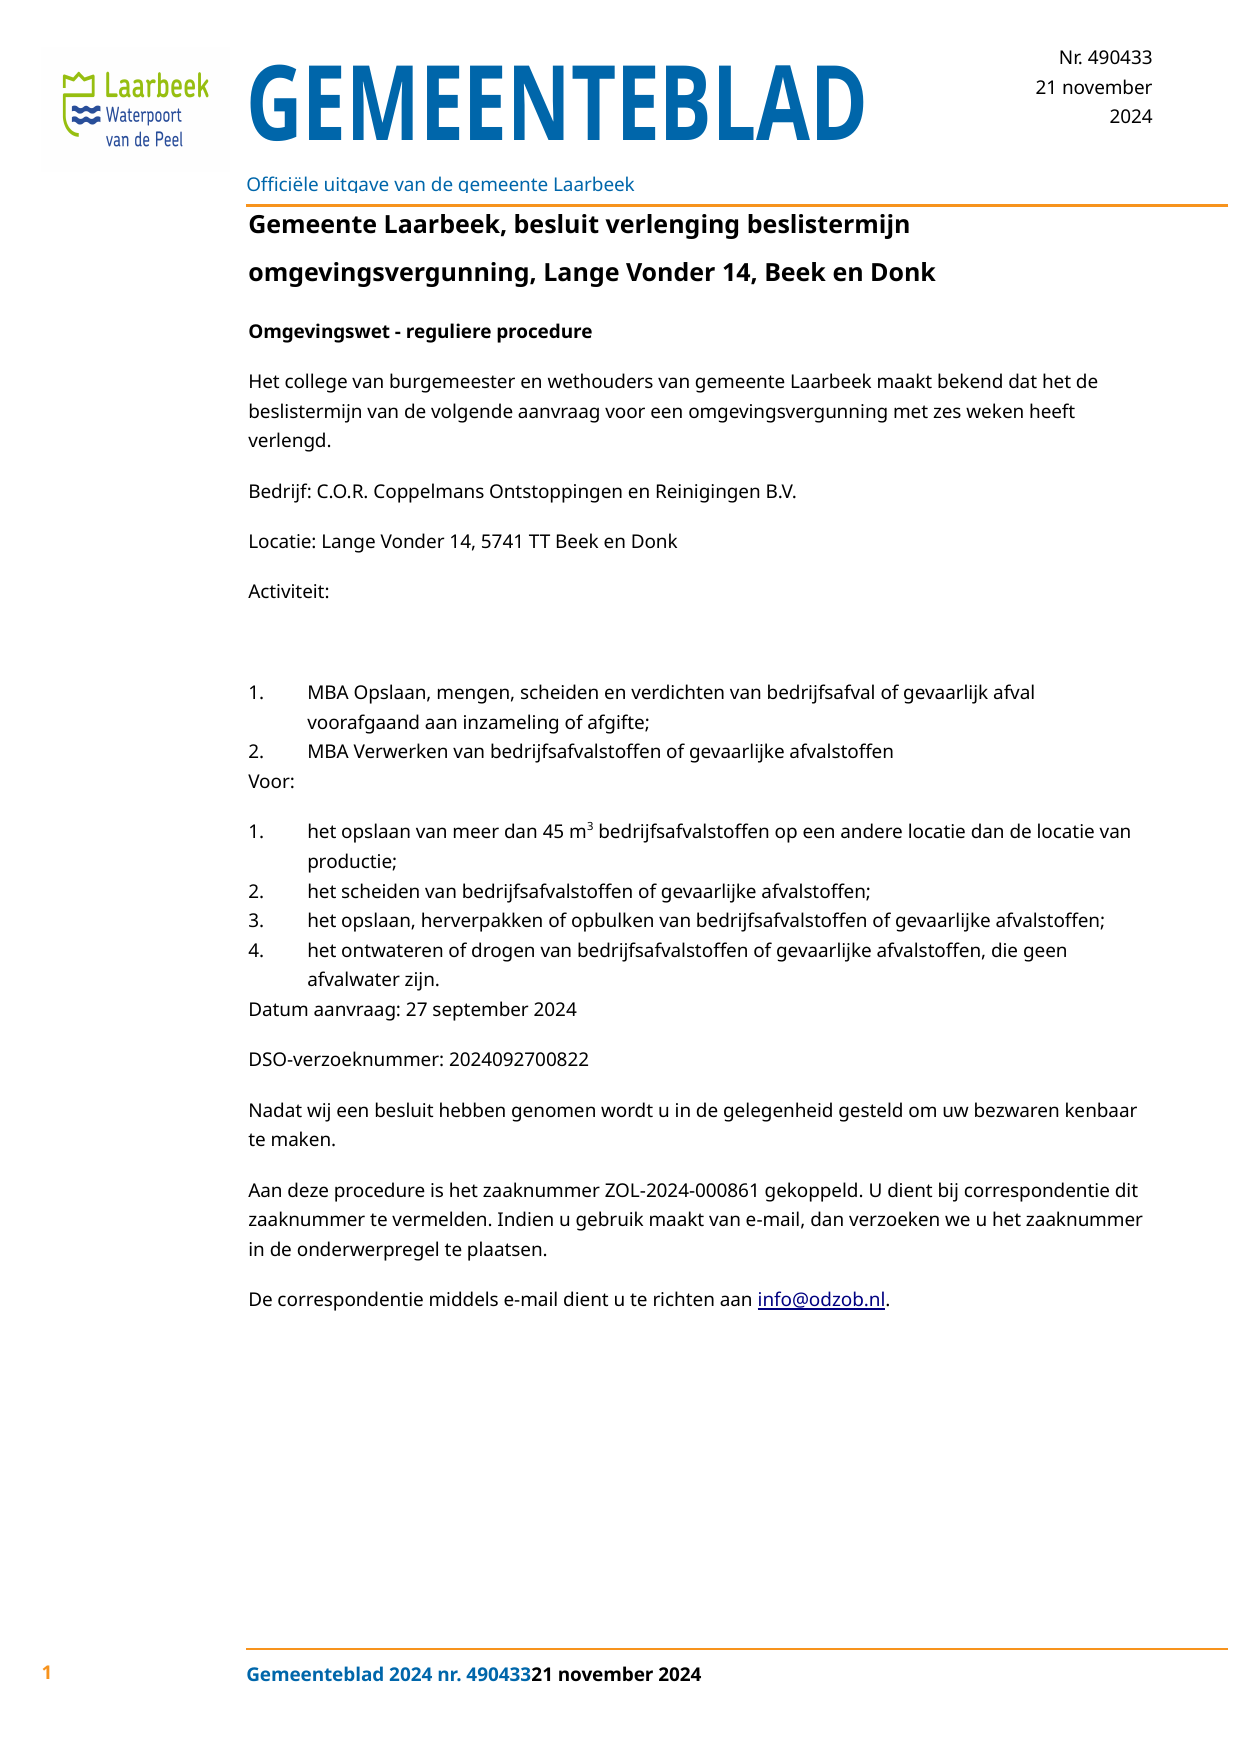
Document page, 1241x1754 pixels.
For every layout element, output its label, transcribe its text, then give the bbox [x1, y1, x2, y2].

list MBA Opslaan, mengen, scheiden en verdichten van bedrijfsafval of gevaarlijk afval voorafgaand aan inzameling of afgifte; [248, 679, 1152, 735]
text DSO-verzoeknummer: 2024092700822 [248, 1047, 1152, 1072]
text Nadat wij een besluit hebben genomen wordt u in de gelegenheid gesteld om uw bezwaren kenbaar te maken. [248, 1097, 1152, 1152]
text De correspondentie middels e-mail dient u te richten aan info@odzob.nl. [248, 1287, 1152, 1312]
list het ontwateren of drogen van bedrijfsafvalstoffen of gevaarlijke afvalstoffen, die geen afvalwater zijn. [248, 937, 1152, 992]
text Het college van burgemeester en wethouders van gemeente Laarbeek maakt bekend dat het de beslistermijn van de volgende aanvraag voor een omgevingsvergunning met zes weken heeft verlengd. [248, 368, 1152, 453]
list het opslaan, herverpakken of opbulken van bedrijfsafvalstoffen of gevaarlijke afvalstoffen; [248, 907, 1152, 933]
text Omgevingswet - reguliere procedure [248, 318, 1152, 344]
text Locatie: Lange Vonder 14, 5741 TT Beek en Donk [248, 528, 1152, 554]
picture [41, 47, 231, 172]
text Voor: [248, 768, 1152, 794]
text Gemeente Laarbeek, besluit verlenging beslistermijn omgevingsvergunning, Lange Vonder 14, Beek en Donk [248, 207, 1152, 288]
list het opslaan van meer dan 45 m3 bedrijfsafvalstoffen op een andere locatie dan de locatie van productie; [248, 819, 1152, 874]
text Bedrijf: C.O.R. Coppelmans Ontstoppingen en Reinigingen B.V. [248, 478, 1152, 504]
text Aan deze procedure is het zaaknummer ZOL-2024-000861 gekoppeld. U dient bij correspondentie dit zaaknummer te vermelden. Indien u gebruik maakt van e-mail, dan verzoeken we u het zaaknummer in de onderwerpregel te plaatsen. [248, 1177, 1152, 1262]
text Datum aanvraag: 27 september 2024 [248, 996, 1152, 1022]
text Activiteit: [248, 579, 1152, 604]
list MBA Verwerken van bedrijfsafvalstoffen of gevaarlijke afvalstoffen [248, 739, 1152, 764]
list het scheiden van bedrijfsafvalstoffen of gevaarlijke afvalstoffen; [248, 878, 1152, 904]
